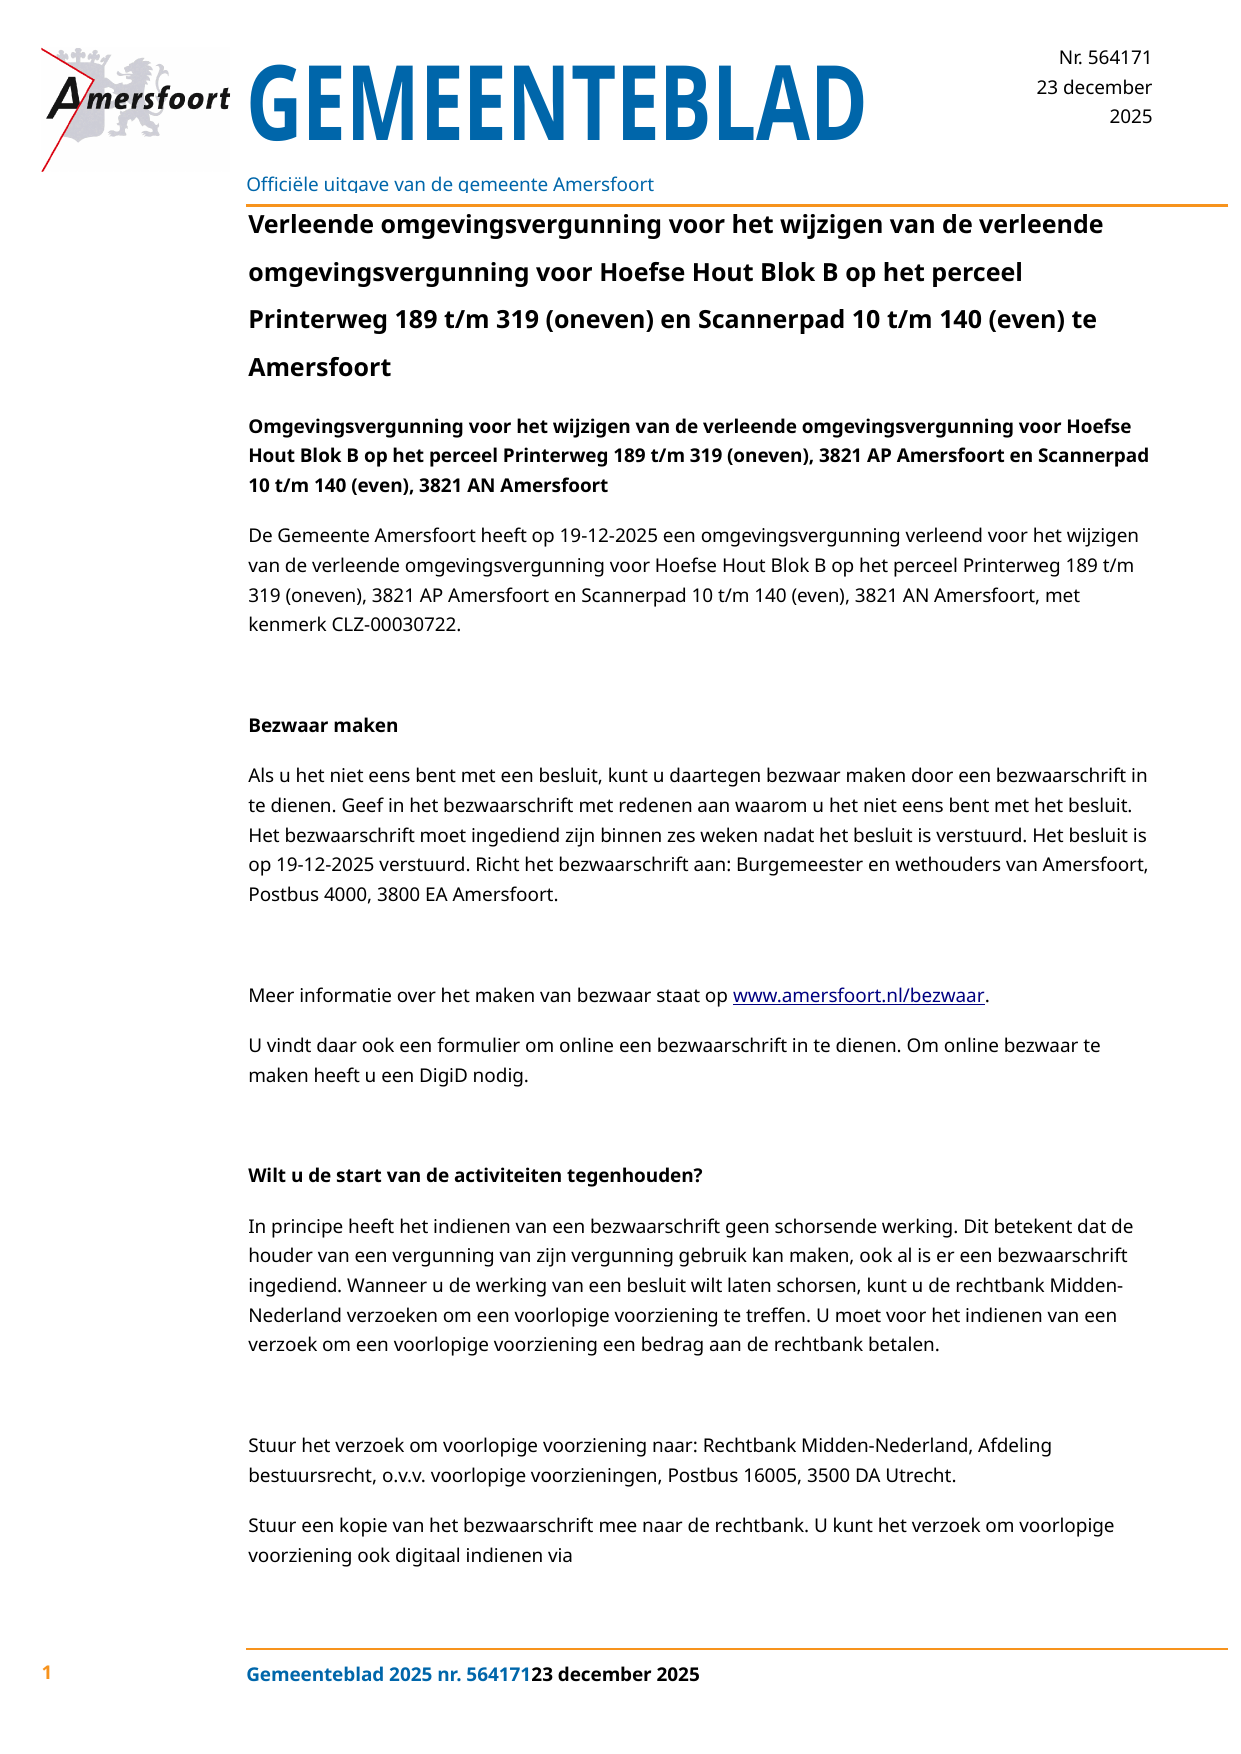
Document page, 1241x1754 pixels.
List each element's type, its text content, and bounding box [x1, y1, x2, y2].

text U vindt daar ook een formulier om online een bezwaarschrift in te dienen. Om online bezwaar te maken heeft u een DigiD nodig. [248, 1032, 1152, 1088]
text Omgevingsvergunning voor het wijzigen van de verleende omgevingsvergunning voor Hoefse Hout Blok B op het perceel Printerweg 189 t/m 319 (oneven), 3821 AP Amersfoort en Scannerpad 10 t/m 140 (even), 3821 AN Amersfoort [248, 413, 1152, 498]
text Verleende omgevingsvergunning voor het wijzigen van de verleende omgevingsvergunning voor Hoefse Hout Blok B op het perceel Printerweg 189 t/m 319 (oneven) en Scannerpad 10 t/m 140 (even) te Amersfoort [248, 207, 1152, 384]
text Wilt u de start van de activiteiten tegenhouden? [248, 1163, 1152, 1188]
text Stuur een kopie van het bezwaarschrift mee naar de rechtbank. U kunt het verzoek om voorlopige voorziening ook digitaal indienen via [248, 1512, 1152, 1568]
text Bezwaar maken [248, 712, 1152, 738]
picture [41, 47, 231, 172]
text Meer informatie over het maken van bezwaar staat op www.amersfoort.nl/bezwaar. [248, 982, 1152, 1008]
text De Gemeente Amersfoort heeft op 19-12-2025 een omgevingsvergunning verleend voor het wijzigen van de verleende omgevingsvergunning voor Hoefse Hout Blok B op het perceel Printerweg 189 t/m 319 (oneven), 3821 AP Amersfoort en Scannerpad 10 t/m 140 (even), 3821 AN Amersfoort, met kenmerk CLZ-00030722. [248, 523, 1152, 637]
text Als u het niet eens bent met een besluit, kunt u daartegen bezwaar maken door een bezwaarschrift in te dienen. Geef in het bezwaarschrift met redenen aan waarom u het niet eens bent met het besluit. Het bezwaarschrift moet ingediend zijn binnen zes weken nadat het besluit is verstuurd. Het besluit is op 19-12-2025 verstuurd. Richt het bezwaarschrift aan: Burgemeester en wethouders van Amersfoort, Postbus 4000, 3800 EA Amersfoort. [248, 763, 1152, 907]
text In principe heeft het indienen van een bezwaarschrift geen schorsende werking. Dit betekent dat de houder van een vergunning van zijn vergunning gebruik kan maken, ook al is er een bezwaarschrift ingediend. Wanneer u de werking van een besluit wilt laten schorsen, kunt u de rechtbank Midden-Nederland verzoeken om een voorlopige voorziening te treffen. U moet voor het indienen van een verzoek om een voorlopige voorziening een bedrag aan de rechtbank betalen. [248, 1213, 1152, 1357]
text Stuur het verzoek om voorlopige voorziening naar: Rechtbank Midden-Nederland, Afdeling bestuursrecht, o.v.v. voorlopige voorzieningen, Postbus 16005, 3500 DA Utrecht. [248, 1432, 1152, 1488]
